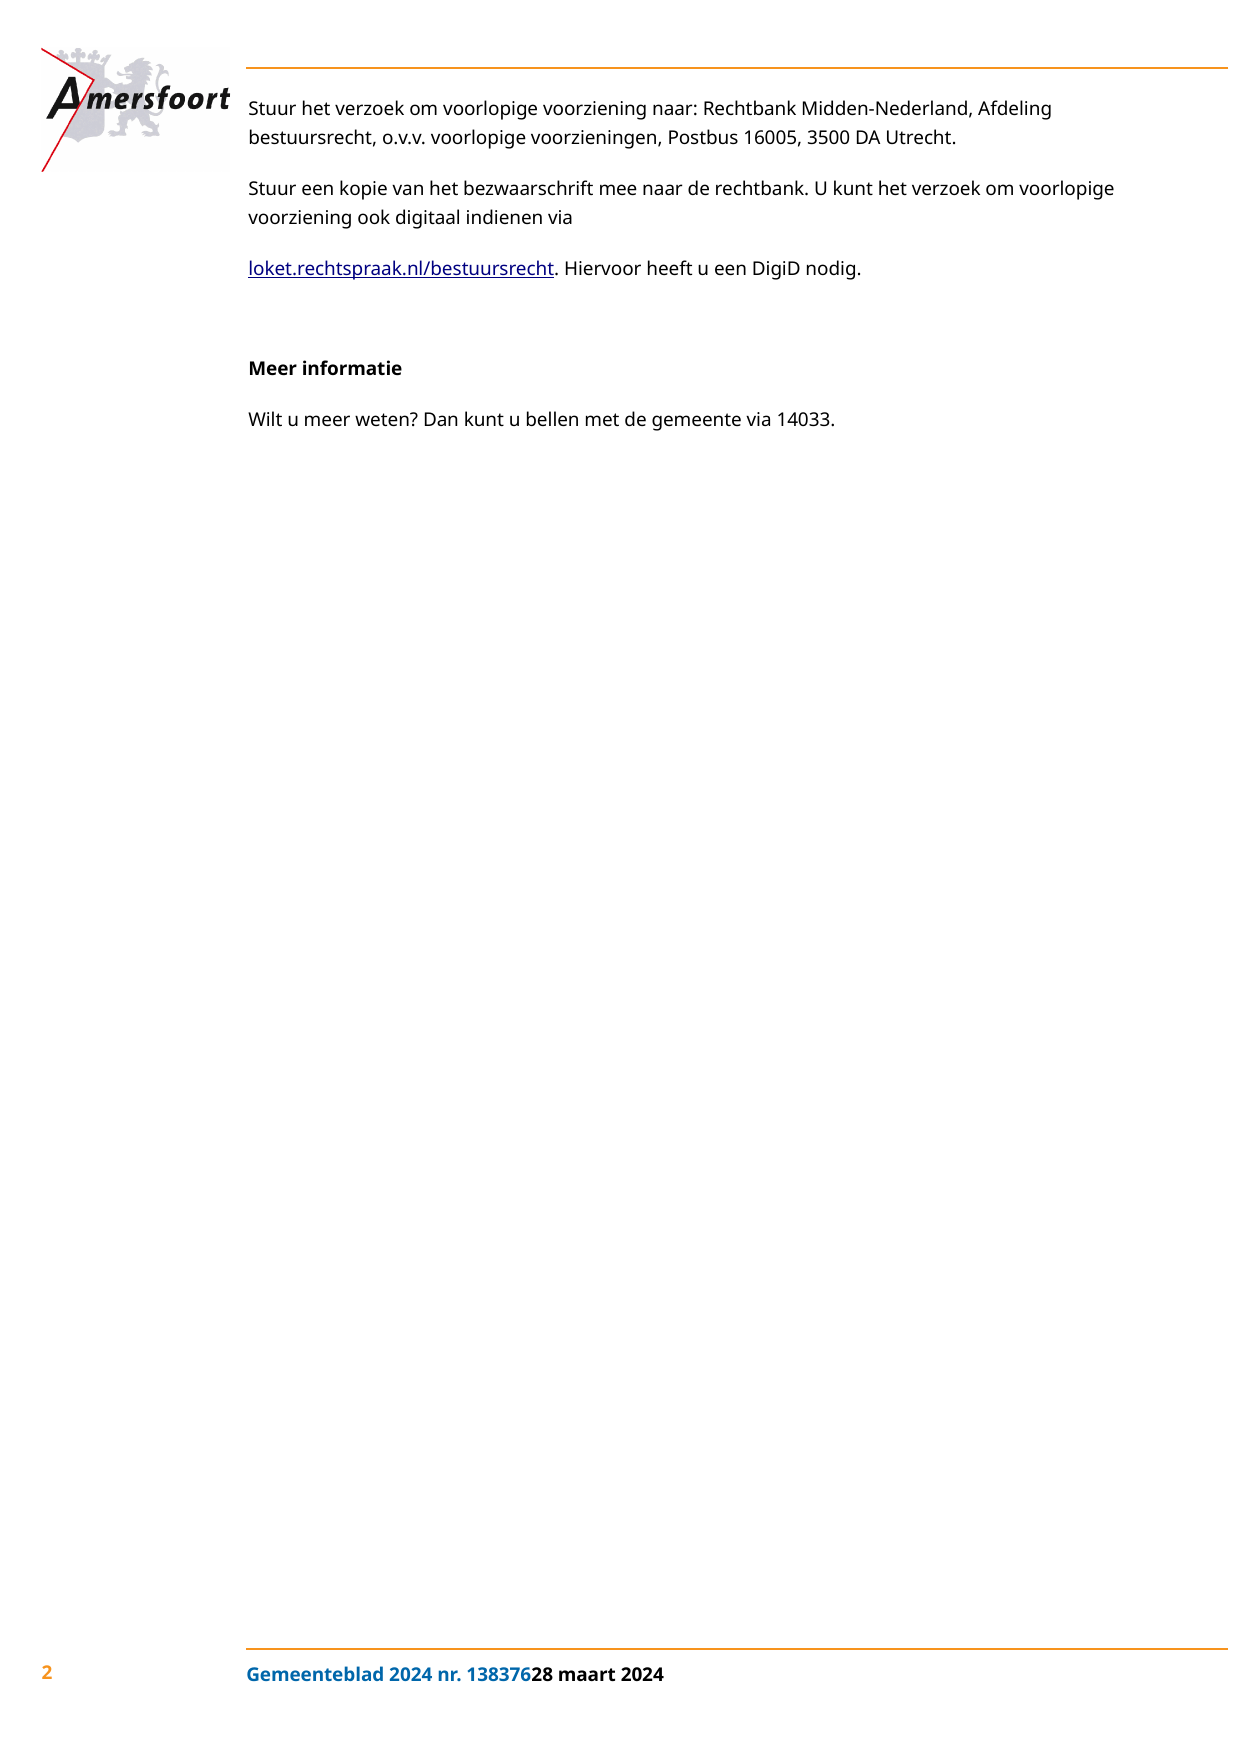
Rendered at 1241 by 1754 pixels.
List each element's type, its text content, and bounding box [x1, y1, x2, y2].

text loket.rechtspraak.nl/bestuursrecht. Hiervoor heeft u een DigiD nodig. [248, 255, 1152, 281]
text Meer informatie [248, 356, 1152, 381]
text Stuur het verzoek om voorlopige voorziening naar: Rechtbank Midden-Nederland, Afdeling bestuursrecht, o.v.v. voorlopige voorzieningen, Postbus 16005, 3500 DA Utrecht. [248, 95, 1152, 150]
text Wilt u meer weten? Dan kunt u bellen met de gemeente via 14033. [248, 406, 1152, 432]
picture [41, 47, 231, 172]
text Stuur een kopie van het bezwaarschrift mee naar de rechtbank. U kunt het verzoek om voorlopige voorziening ook digitaal indienen via [248, 175, 1152, 230]
